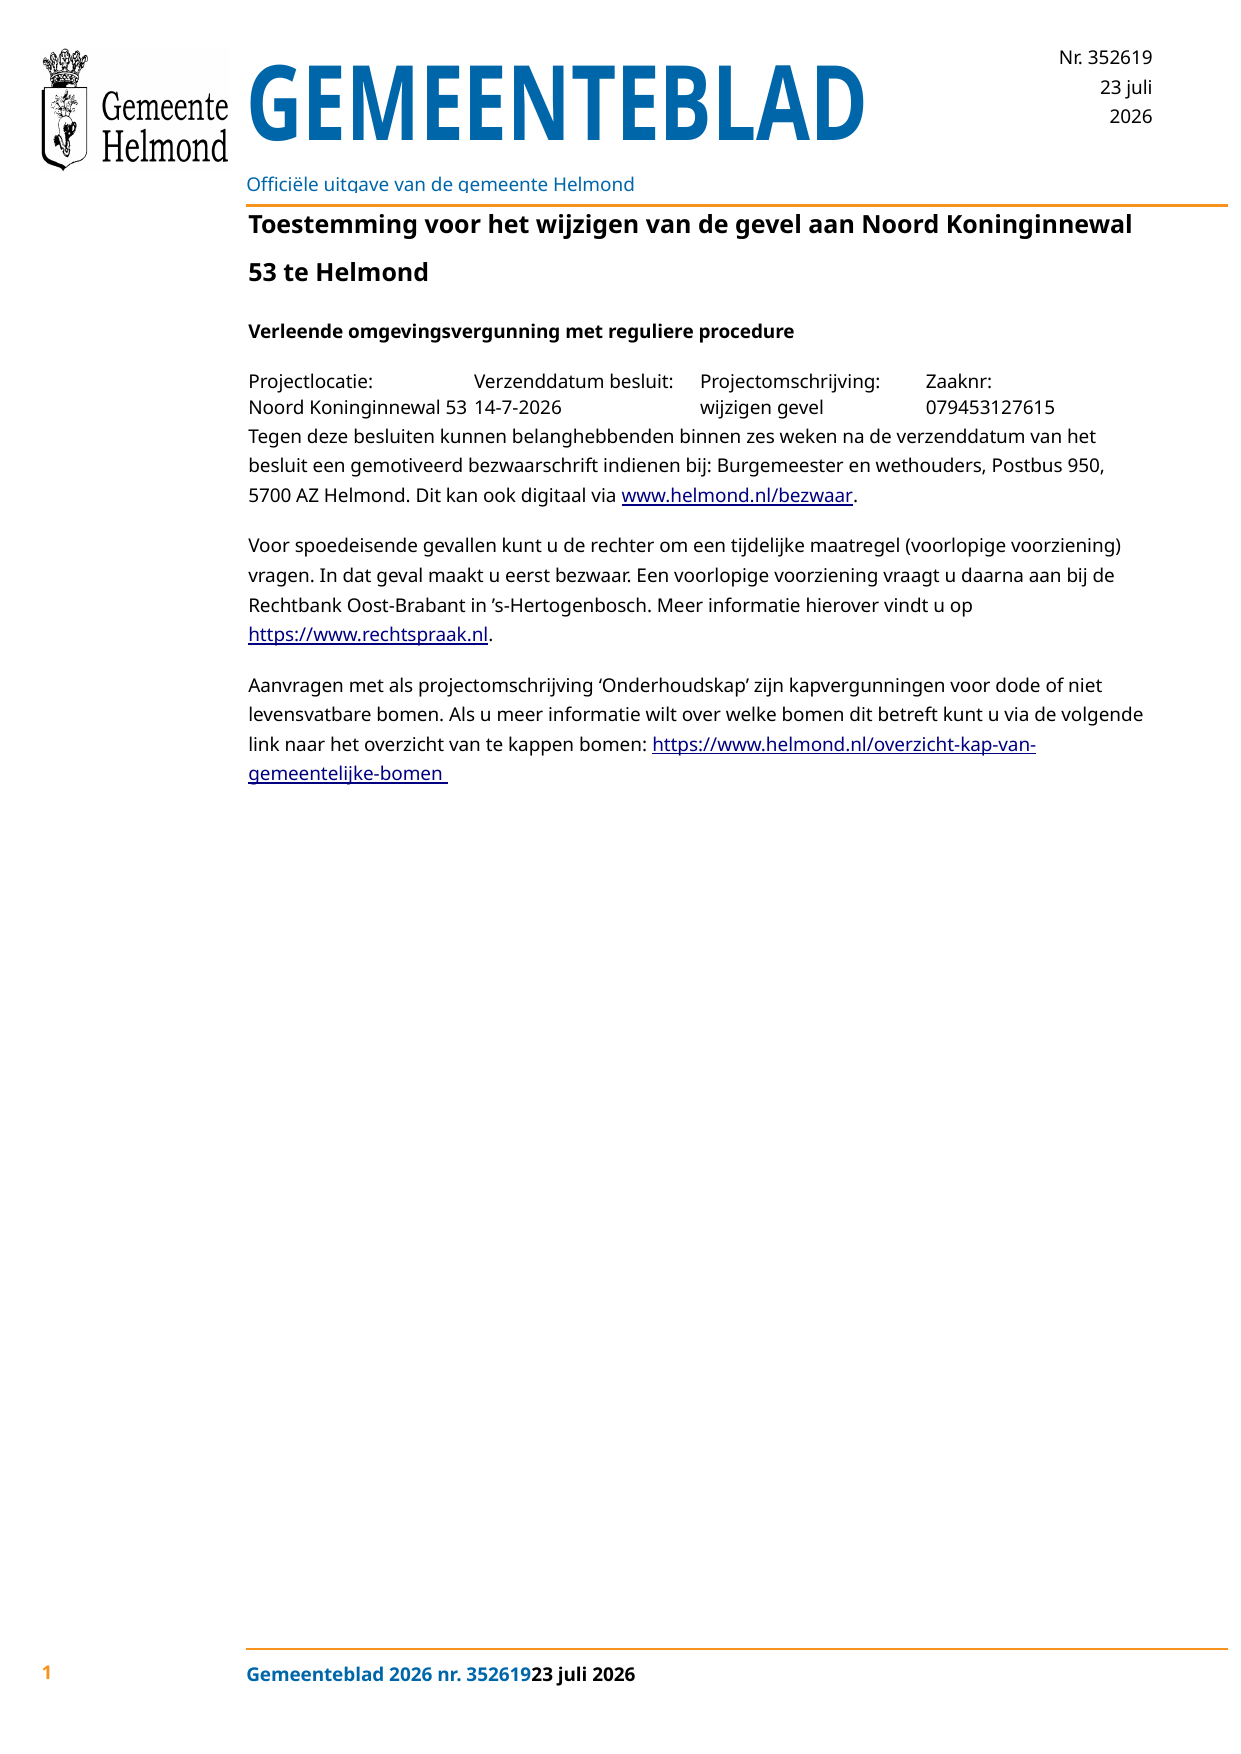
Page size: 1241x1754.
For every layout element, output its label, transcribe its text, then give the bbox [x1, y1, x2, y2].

picture [41, 47, 231, 172]
text Tegen deze besluiten kunnen belanghebbenden binnen zes weken na de verzenddatum van het besluit een gemotiveerd bezwaarschrift indienen bij: Burgemeester en wethouders, Postbus 950, 5700 AZ Helmond. Dit kan ook digitaal via www.helmond.nl/bezwaar. [248, 423, 1152, 508]
text Toestemming voor het wijzigen van de gevel aan Noord Koninginnewal 53 te Helmond [248, 207, 1152, 288]
table_cell wijzigen gevel [700, 394, 926, 420]
table_header Verzenddatum besluit: [474, 369, 700, 394]
table_header Zaaknr: [926, 369, 1152, 394]
table_cell 079453127615 [926, 394, 1152, 420]
text Aanvragen met als projectomschrijving ‘Onderhoudskap’ zijn kapvergunningen voor dode of niet levensvatbare bomen. Als u meer informatie wilt over welke bomen dit betreft kunt u via de volgende link naar het overzicht van te kappen bomen: https://www.helmond.nl/overzicht-kap-van-gemeentelijke-bomen [248, 672, 1152, 786]
table_header Projectlocatie: [248, 369, 474, 394]
table_header Projectomschrijving: [700, 369, 926, 394]
text Voor spoedeisende gevallen kunt u de rechter om een tijdelijke maatregel (voorlopige voorziening) vragen. In dat geval maakt u eerst bezwaar. Een voorlopige voorziening vraagt u daarna aan bij de Rechtbank Oost-Brabant in ’s-Hertogenbosch. Meer informatie hierover vindt u op https://www.rechtspraak.nl. [248, 533, 1152, 647]
text Verleende omgevingsvergunning met reguliere procedure [248, 318, 1152, 344]
table_cell 14-7-2026 [474, 394, 700, 420]
table_cell Noord Koninginnewal 53 [248, 394, 474, 420]
